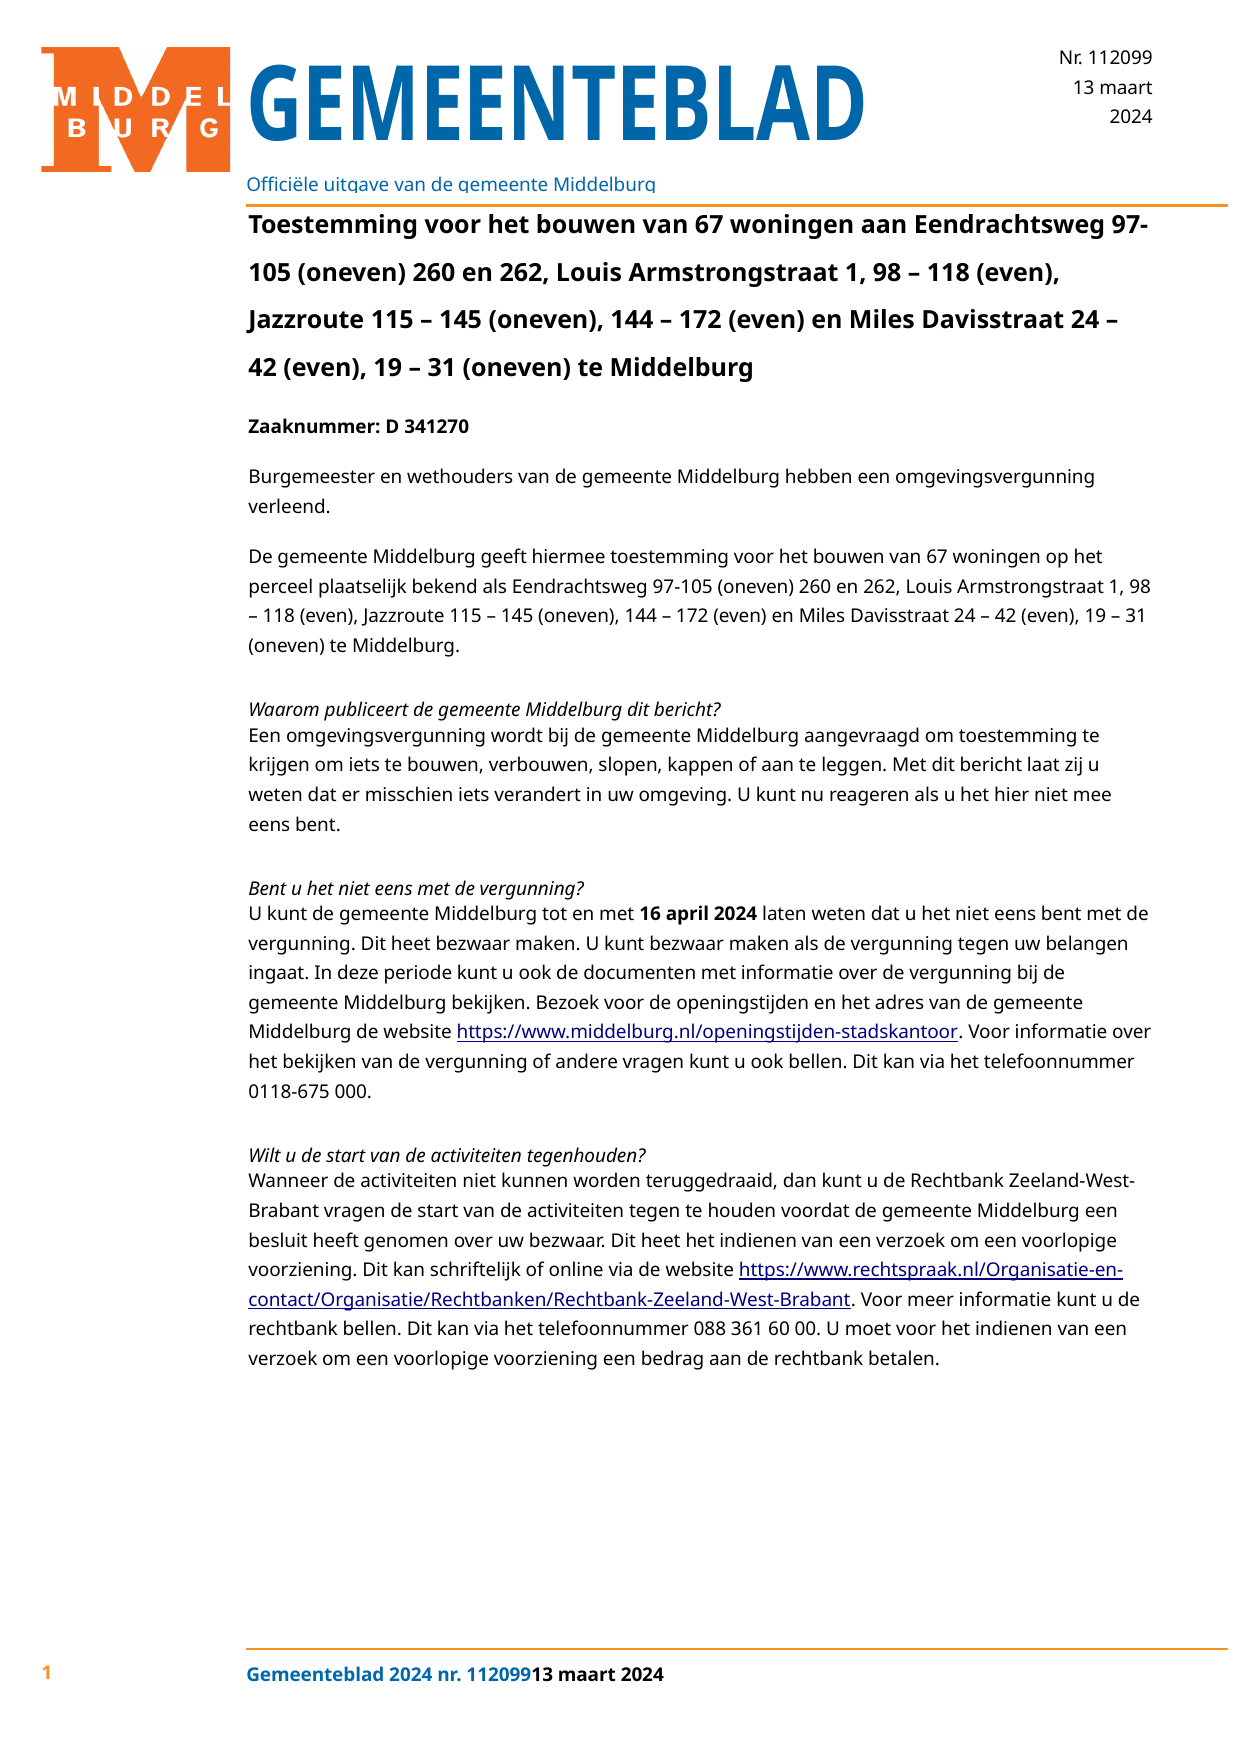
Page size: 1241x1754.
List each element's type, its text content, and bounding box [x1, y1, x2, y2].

text Wilt u de start van de activiteiten tegenhouden? [248, 1142, 1152, 1168]
text Burgemeester en wethouders van de gemeente Middelburg hebben een omgevingsvergunning verleend. [248, 463, 1152, 519]
text Bent u het niet eens met de vergunning? [248, 875, 1152, 900]
text U kunt de gemeente Middelburg tot en met 16 april 2024 laten weten dat u het niet eens bent met de vergunning. Dit heet bezwaar maken. U kunt bezwaar maken als de vergunning tegen uw belangen ingaat. In deze periode kunt u ook de documenten met informatie over de vergunning bij de gemeente Middelburg bekijken. Bezoek voor de openingstijden en het adres van de gemeente Middelburg de website https://www.middelburg.nl/openingstijden-stadskantoor. Voor informatie over het bekijken van de vergunning of andere vragen kunt u ook bellen. Dit kan via het telefoonnummer 0118-675 000. [248, 900, 1152, 1104]
text Een omgevingsvergunning wordt bij de gemeente Middelburg aangevraagd om toestemming te krijgen om iets te bouwen, verbouwen, slopen, kappen of aan te leggen. Met dit bericht laat zij u weten dat er misschien iets verandert in uw omgeving. U kunt nu reageren als u het hier niet mee eens bent. [248, 722, 1152, 836]
text Zaaknummer: D 341270 [248, 413, 1152, 439]
text Toestemming voor het bouwen van 67 woningen aan Eendrachtsweg 97-105 (oneven) 260 en 262, Louis Armstrongstraat 1, 98 – 118 (even), Jazzroute 115 – 145 (oneven), 144 – 172 (even) en Miles Davisstraat 24 – 42 (even), 19 – 31 (oneven) te Middelburg [248, 207, 1152, 384]
text Wanneer de activiteiten niet kunnen worden teruggedraaid, dan kunt u de Rechtbank Zeeland-West-Brabant vragen de start van de activiteiten tegen te houden voordat de gemeente Middelburg een besluit heeft genomen over uw bezwaar. Dit heet het indienen van een verzoek om een voorlopige voorziening. Dit kan schriftelijk of online via de website https://www.rechtspraak.nl/Organisatie-en-contact/Organisatie/Rechtbanken/Rechtbank-Zeeland-West-Brabant. Voor meer informatie kunt u de rechtbank bellen. Dit kan via het telefoonnummer 088 361 60 00. U moet voor het indienen van een verzoek om een voorlopige voorziening een bedrag aan de rechtbank betalen. [248, 1168, 1152, 1371]
picture [41, 47, 231, 172]
text De gemeente Middelburg geeft hiermee toestemming voor het bouwen van 67 woningen op het perceel plaatselijk bekend als Eendrachtsweg 97-105 (oneven) 260 en 262, Louis Armstrongstraat 1, 98 – 118 (even), Jazzroute 115 – 145 (oneven), 144 – 172 (even) en Miles Davisstraat 24 – 42 (even), 19 – 31 (oneven) te Middelburg. [248, 543, 1152, 658]
text Waarom publiceert de gemeente Middelburg dit bericht? [248, 696, 1152, 722]
